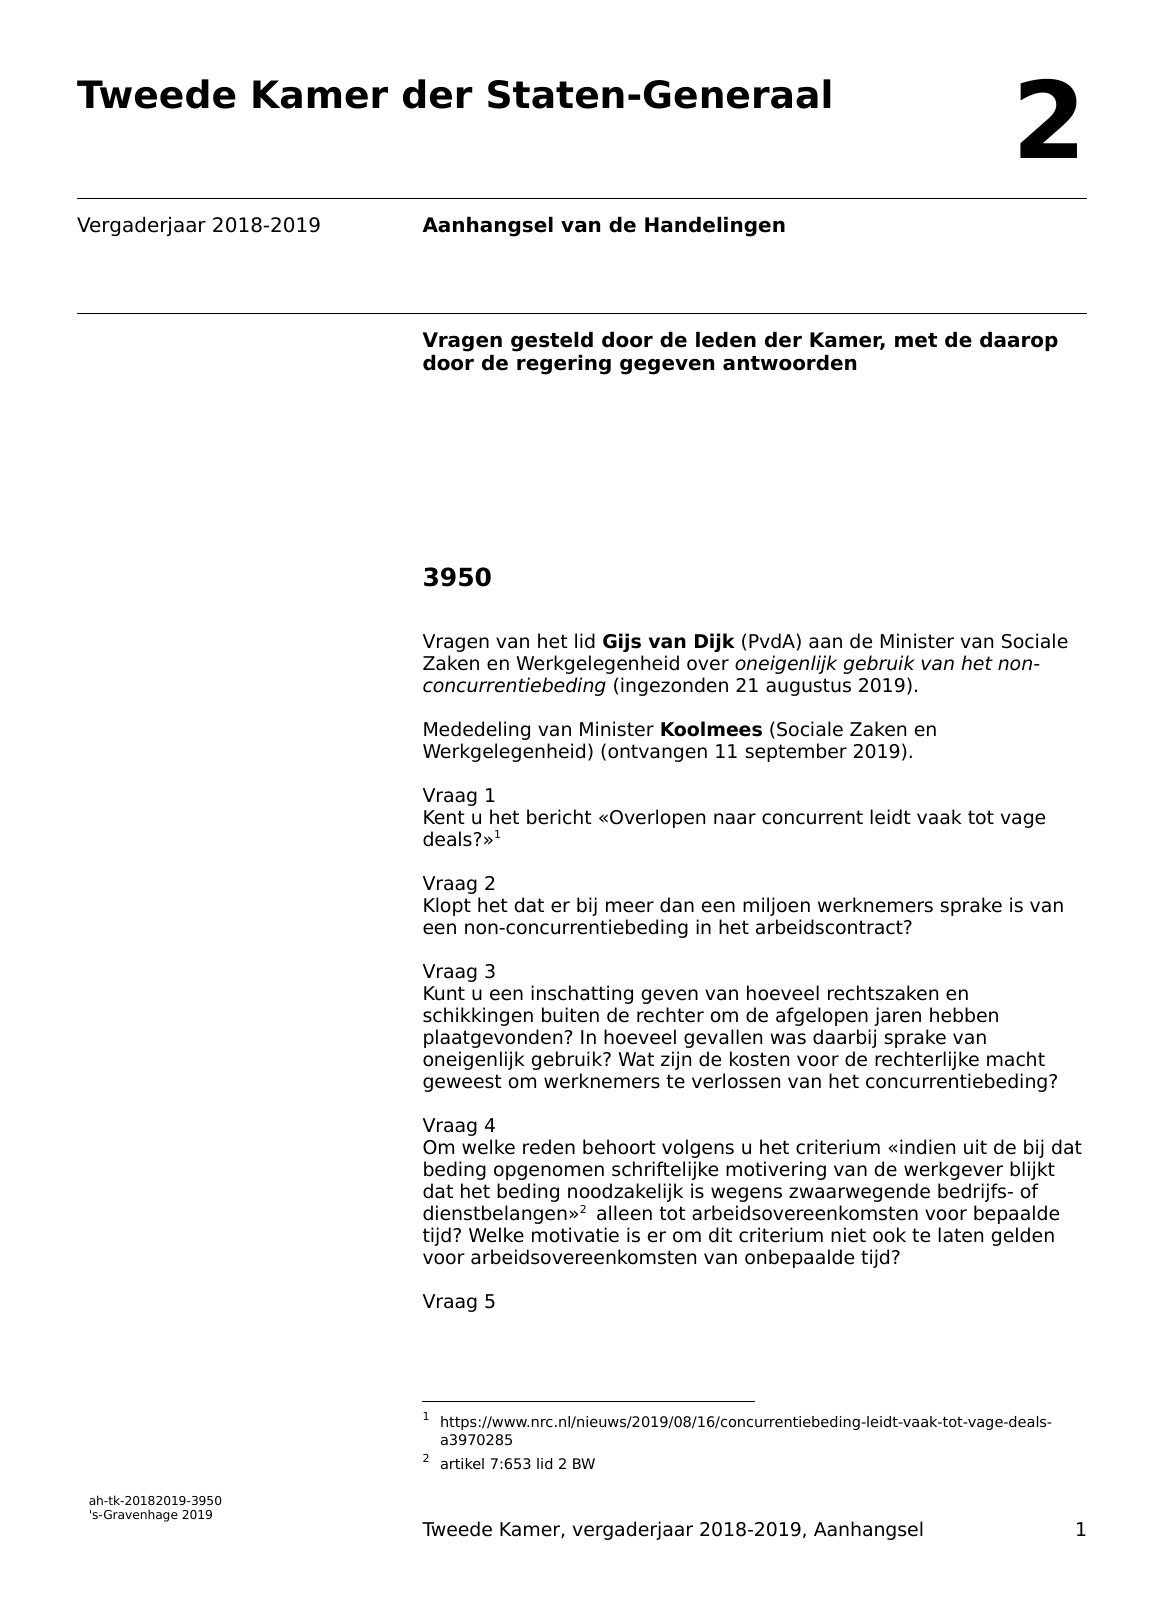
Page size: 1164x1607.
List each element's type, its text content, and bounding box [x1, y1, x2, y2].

table_cell [77, 314, 422, 376]
text Vraag 2 [422, 873, 1087, 895]
text Om welke reden behoort volgens u het criterium «indien uit de bij dat beding opgenomen schriftelijke motivering van de werkgever blijkt dat het beding noodzakelijk is wegens zwaarwegende bedrijfs- of dienstbelangen» alleen tot arbeidsovereenkomsten voor bepaalde tijd? Welke motivatie is er om dit criterium niet ook te laten gelden voor arbeidsovereenkomsten van onbepaalde tijd? [422, 1137, 1087, 1269]
table_header 2 [886, 59, 1087, 198]
table_header Tweede Kamer der Staten-Generaal [77, 59, 886, 198]
text artikel 7:653 lid 2 BW [422, 1452, 1087, 1474]
table_cell Aanhangsel van de Handelingen [422, 199, 1087, 313]
text Kunt u een inschatting geven van hoeveel rechtszaken en schikkingen buiten de rechter om de afgelopen jaren hebben plaatgevonden? In hoeveel gevallen was daarbij sprake van oneigenlijk gebruik? Wat zijn de kosten voor de rechterlijke macht geweest om werknemers te verlossen van het concurrentiebeding? [422, 983, 1087, 1093]
text Vraag 5 [422, 1291, 1087, 1313]
text Vragen van het lid Gijs van Dijk (PvdA) aan de Minister van Sociale Zaken en Werkgelegenheid over oneigenlijk gebruik van het non-concurrentiebeding (ingezonden 21 augustus 2019). [422, 631, 1087, 697]
text Klopt het dat er bij meer dan een miljoen werknemers sprake is van een non-concurrentiebeding in het arbeidscontract? [422, 895, 1087, 939]
text Mededeling van Minister Koolmees (Sociale Zaken en Werkgelegenheid) (ontvangen 11 september 2019). [422, 719, 1087, 763]
table_cell Vragen gesteld door de leden der Kamer, met de daarop door de regering gegeven antwoorden [422, 314, 1087, 376]
text 3950 [422, 563, 1087, 592]
text Vraag 4 [422, 1115, 1087, 1137]
text Vraag 3 [422, 961, 1087, 983]
table_cell Vergaderjaar 2018-2019 [77, 199, 422, 313]
text Vraag 1 [422, 785, 1087, 807]
text ah-tk-20182019-3950 [88, 1494, 323, 1508]
text Kent u het bericht «Overlopen naar concurrent leidt vaak tot vage deals?» [422, 807, 1087, 851]
text 's-Gravenhage 2019 [88, 1508, 323, 1522]
text https://www.nrc.nl/nieuws/2019/08/16/concurrentiebeding-leidt-vaak-tot-vage-deals-a3970285 [422, 1410, 1087, 1449]
